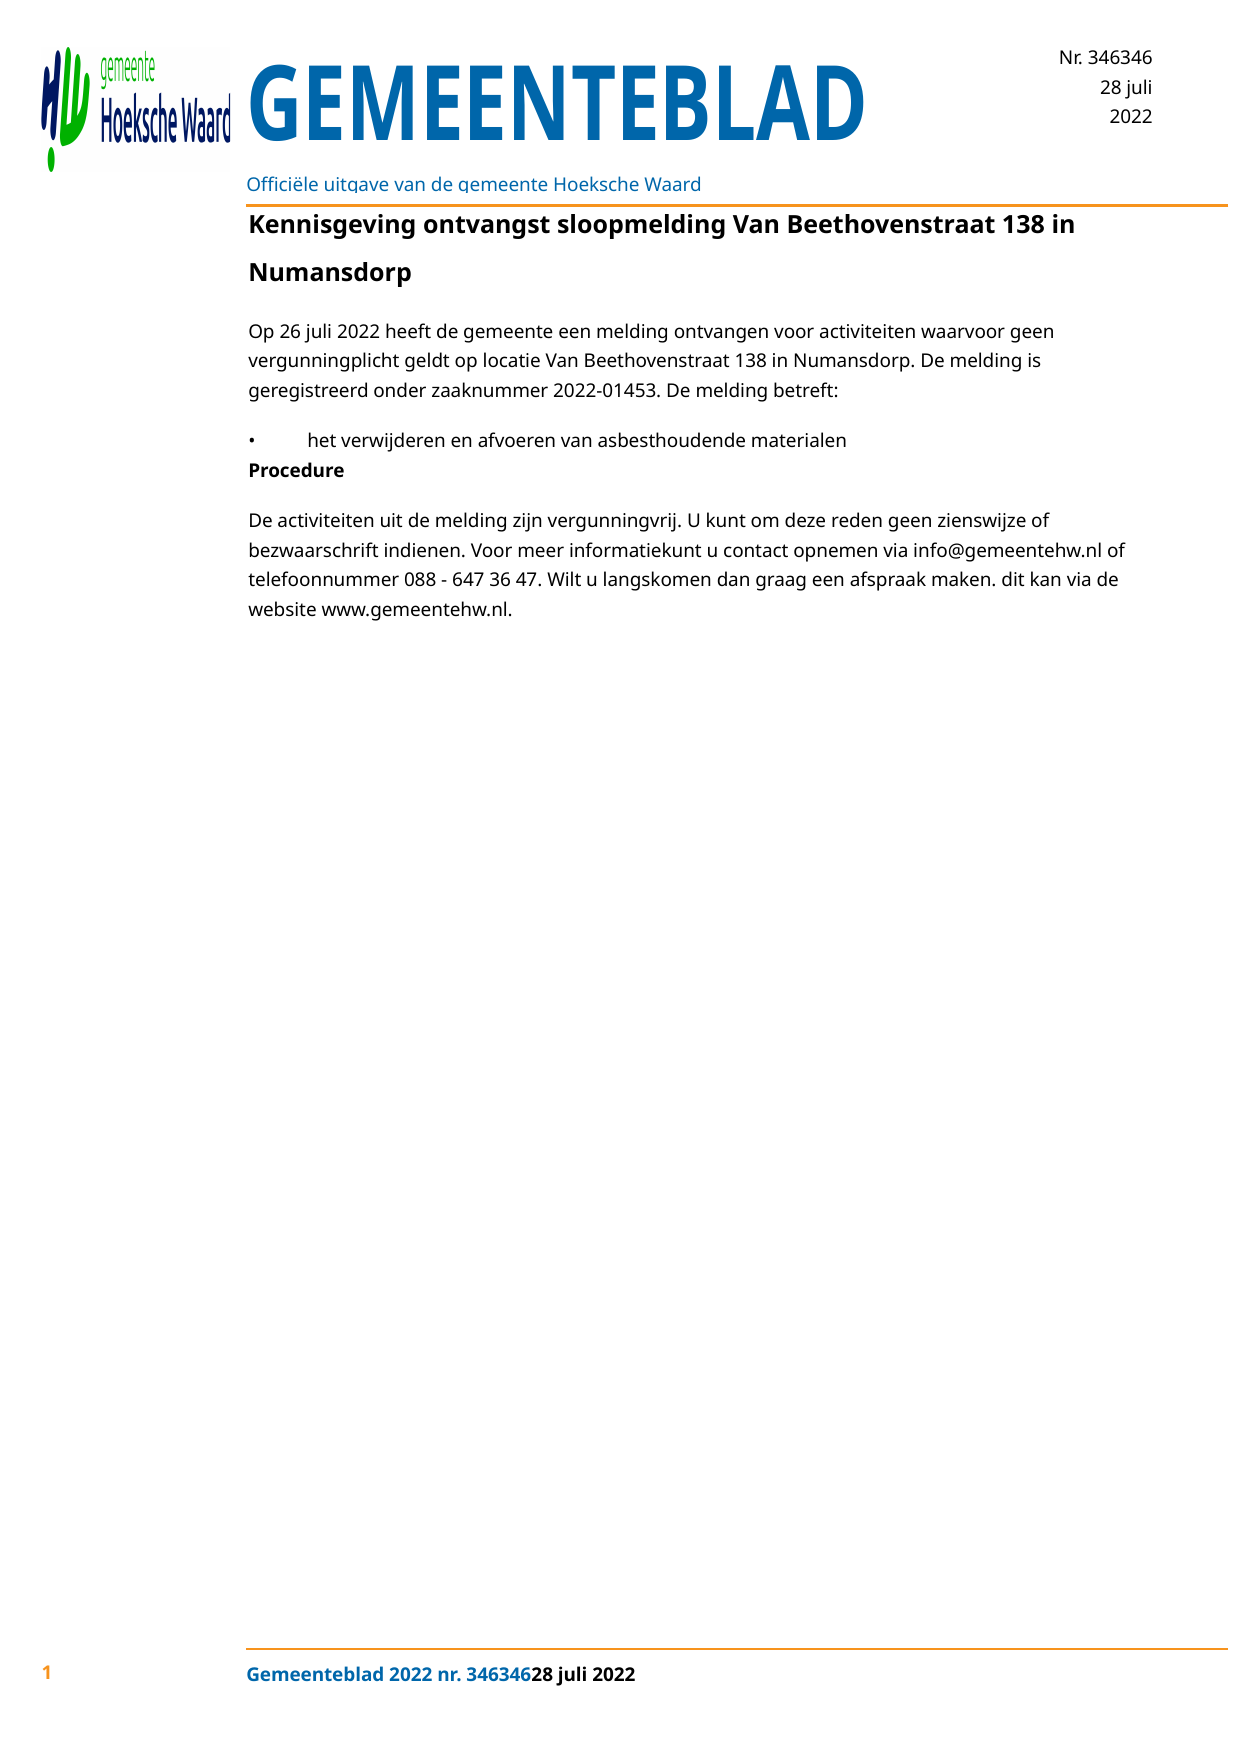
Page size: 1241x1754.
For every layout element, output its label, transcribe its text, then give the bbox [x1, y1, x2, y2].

text Op 26 juli 2022 heeft de gemeente een melding ontvangen voor activiteiten waarvoor geen vergunningplicht geldt op locatie Van Beethovenstraat 138 in Numansdorp. De melding is geregistreerd onder zaaknummer 2022-01453. De melding betreft: [248, 318, 1152, 403]
text Procedure [248, 457, 1152, 483]
list het verwijderen en afvoeren van asbesthoudende materialen [248, 427, 1152, 453]
text De activiteiten uit de melding zijn vergunningvrij. U kunt om deze reden geen zienswijze of bezwaarschrift indienen. Voor meer informatiekunt u contact opnemen via info@gemeentehw.nl of telefoonnummer 088 - 647 36 47. Wilt u langskomen dan graag een afspraak maken. dit kan via de website www.gemeentehw.nl. [248, 507, 1152, 622]
picture [41, 47, 231, 172]
text Kennisgeving ontvangst sloopmelding Van Beethovenstraat 138 in Numansdorp [248, 207, 1152, 288]
